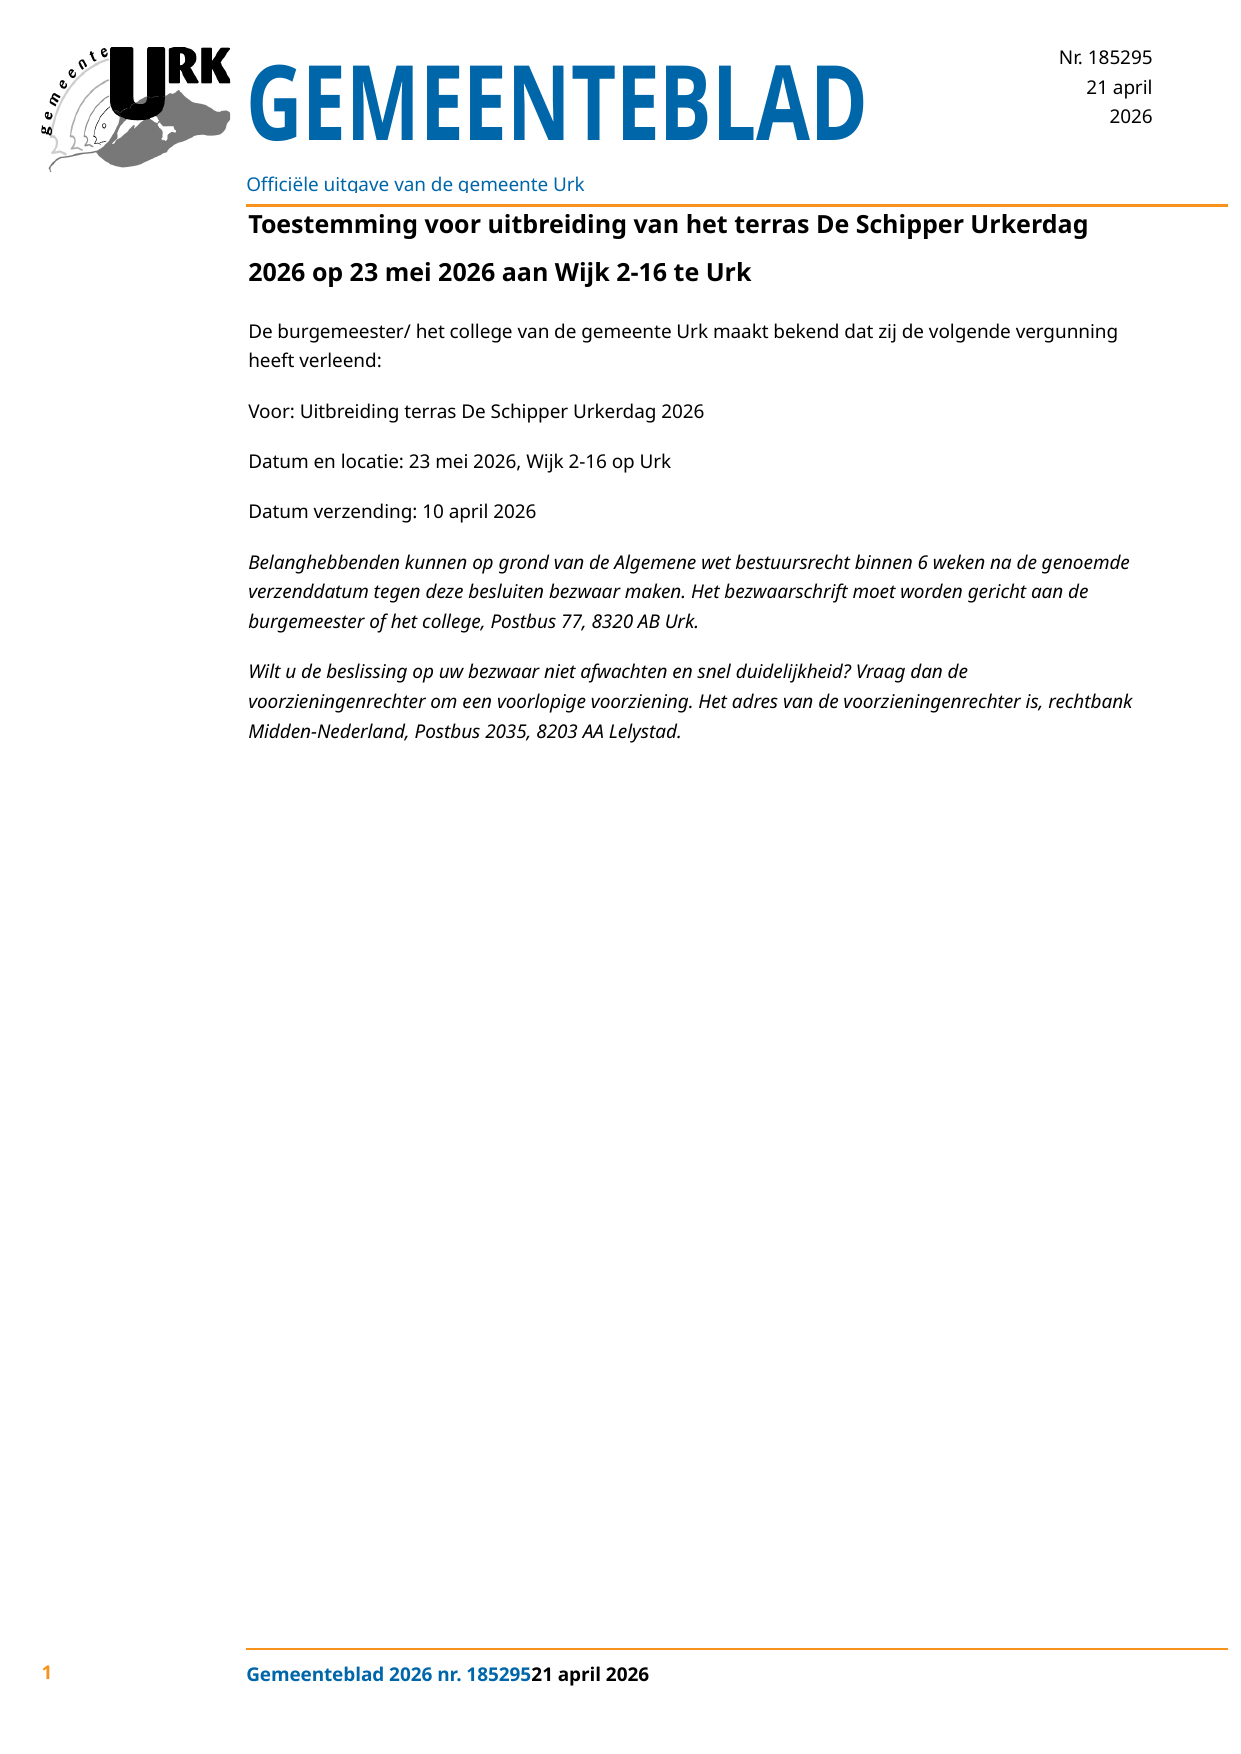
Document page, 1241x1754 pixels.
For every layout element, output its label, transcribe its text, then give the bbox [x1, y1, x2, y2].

picture [41, 47, 231, 172]
text Toestemming voor uitbreiding van het terras De Schipper Urkerdag 2026 op 23 mei 2026 aan Wijk 2-16 te Urk [248, 207, 1152, 288]
text De burgemeester/ het college van de gemeente Urk maakt bekend dat zij de volgende vergunning heeft verleend: [248, 318, 1152, 373]
text Belanghebbenden kunnen op grond van de Algemene wet bestuursrecht binnen 6 weken na de genoemde verzenddatum tegen deze besluiten bezwaar maken. Het bezwaarschrift moet worden gericht aan de burgemeester of het college, Postbus 77, 8320 AB Urk. [248, 549, 1152, 634]
text Datum en locatie: 23 mei 2026, Wijk 2-16 op Urk [248, 448, 1152, 474]
text Wilt u de beslissing op uw bezwaar niet afwachten en snel duidelijkheid? Vraag dan de voorzieningenrechter om een voorlopige voorziening. Het adres van de voorzieningenrechter is, rechtbank Midden-Nederland, Postbus 2035, 8203 AA Lelystad. [248, 659, 1152, 744]
text Datum verzending: 10 april 2026 [248, 499, 1152, 524]
text Voor: Uitbreiding terras De Schipper Urkerdag 2026 [248, 398, 1152, 424]
